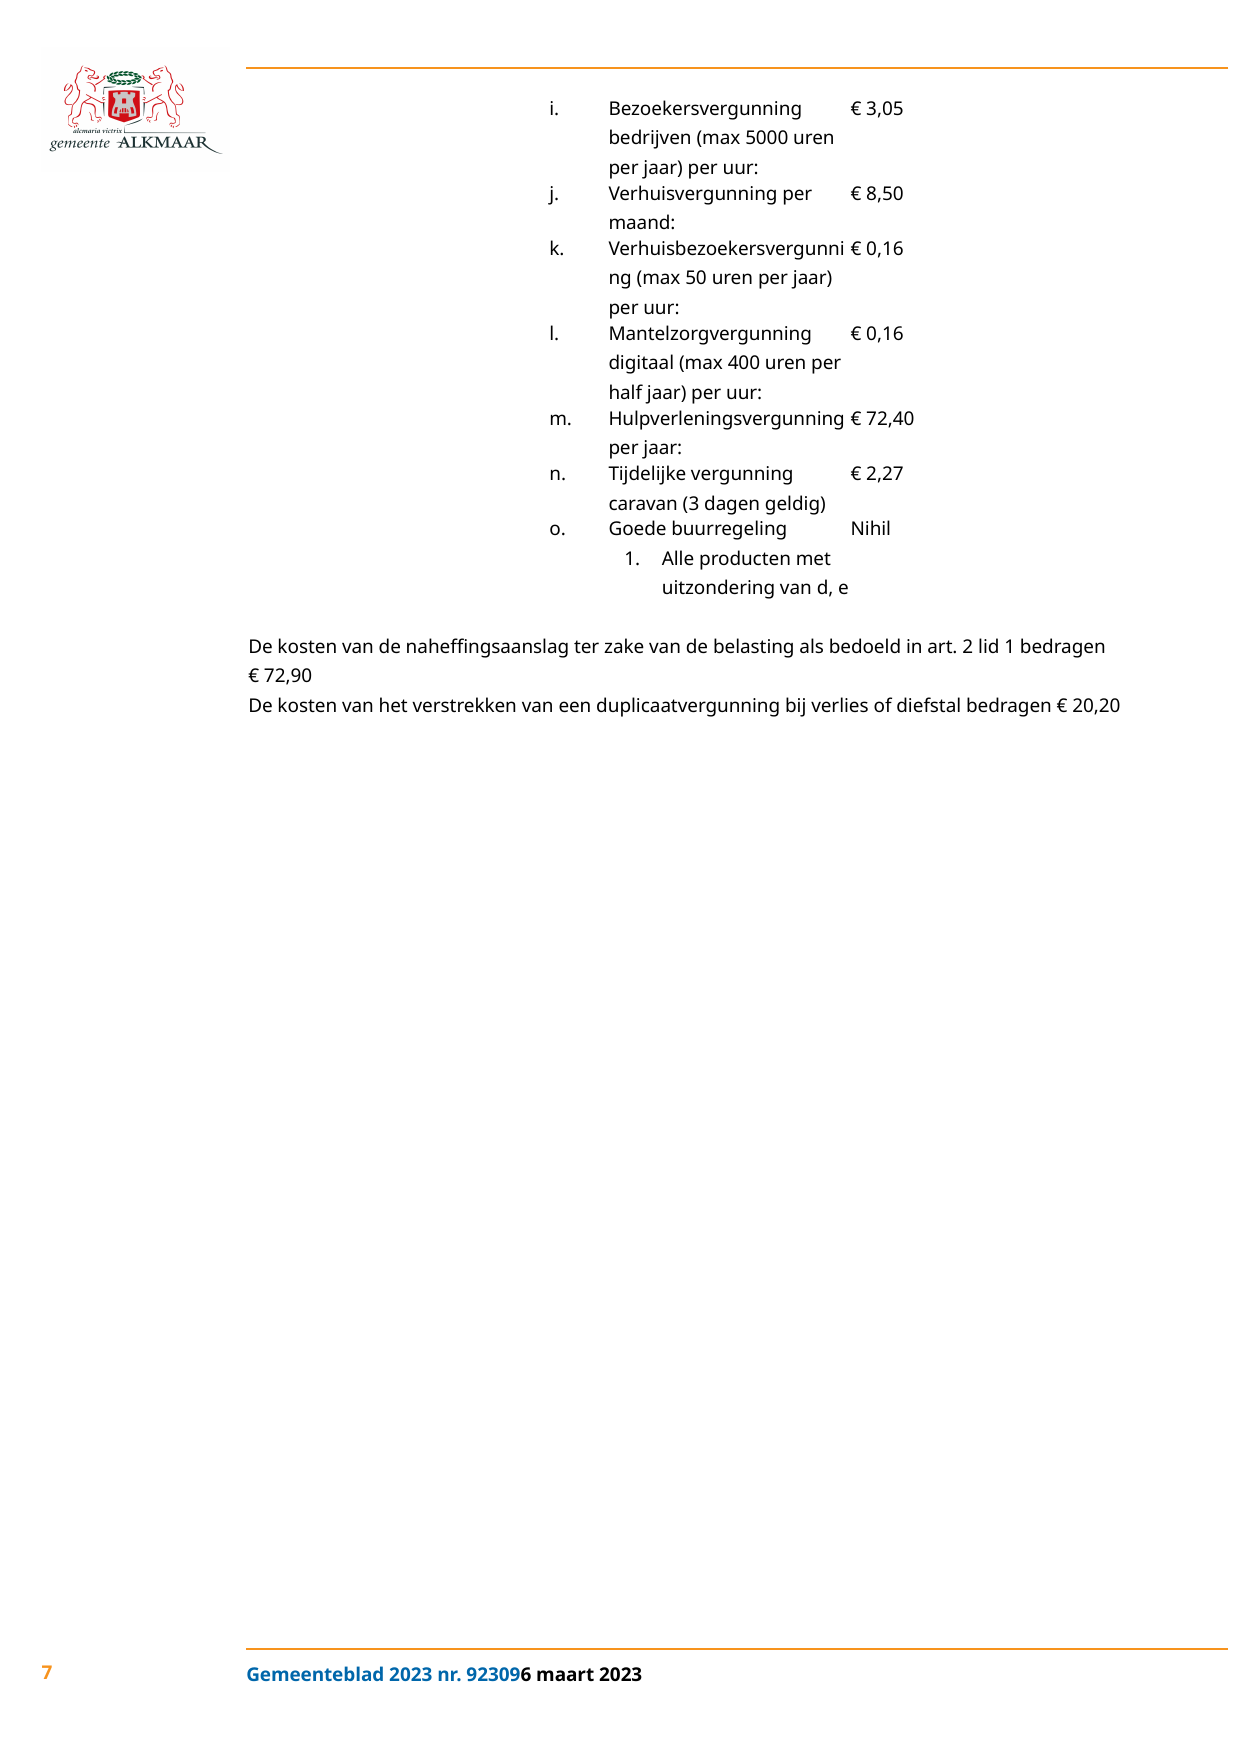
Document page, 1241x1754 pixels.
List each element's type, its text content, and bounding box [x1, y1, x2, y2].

table_cell Verhuisbezoekersvergunning (max 50 uren per jaar) per uur: [549, 235, 850, 320]
table_cell € 0,16 [850, 235, 1152, 320]
table_cell [248, 405, 549, 460]
table_cell Goede buurregeling Alle producten met uitzondering van d, e [549, 515, 850, 600]
table_cell € 0,16 [850, 320, 1152, 405]
table_cell Bezoekersvergunning bedrijven (max 5000 uren per jaar) per uur: [549, 95, 850, 180]
table_cell [248, 95, 549, 180]
table_cell [248, 320, 549, 405]
table_cell [248, 180, 549, 235]
table_cell € 3,05 [850, 95, 1152, 180]
picture [41, 47, 231, 172]
table_cell Mantelzorgvergunning digitaal (max 400 uren per half jaar) per uur: [549, 320, 850, 405]
table_cell [248, 460, 549, 515]
table_cell € 2,27 [850, 460, 1152, 515]
table_cell Tijdelijke vergunning caravan (3 dagen geldig) [549, 460, 850, 515]
table_cell [248, 235, 549, 320]
table_cell € 8,50 [850, 180, 1152, 235]
table_cell Verhuisvergunning per maand: [549, 180, 850, 235]
text De kosten van het verstrekken van een duplicaatvergunning bij verlies of diefstal bedragen € 20,20 [248, 692, 1152, 718]
text € 72,90 [248, 663, 1152, 688]
table_cell Hulpverleningsvergunning per jaar: [549, 405, 850, 460]
table_cell € 72,40 [850, 405, 1152, 460]
table_cell Nihil [850, 515, 1152, 600]
text De kosten van de naheffingsaanslag ter zake van de belasting als bedoeld in art. 2 lid 1 bedragen [248, 633, 1152, 659]
table_cell [248, 515, 549, 600]
